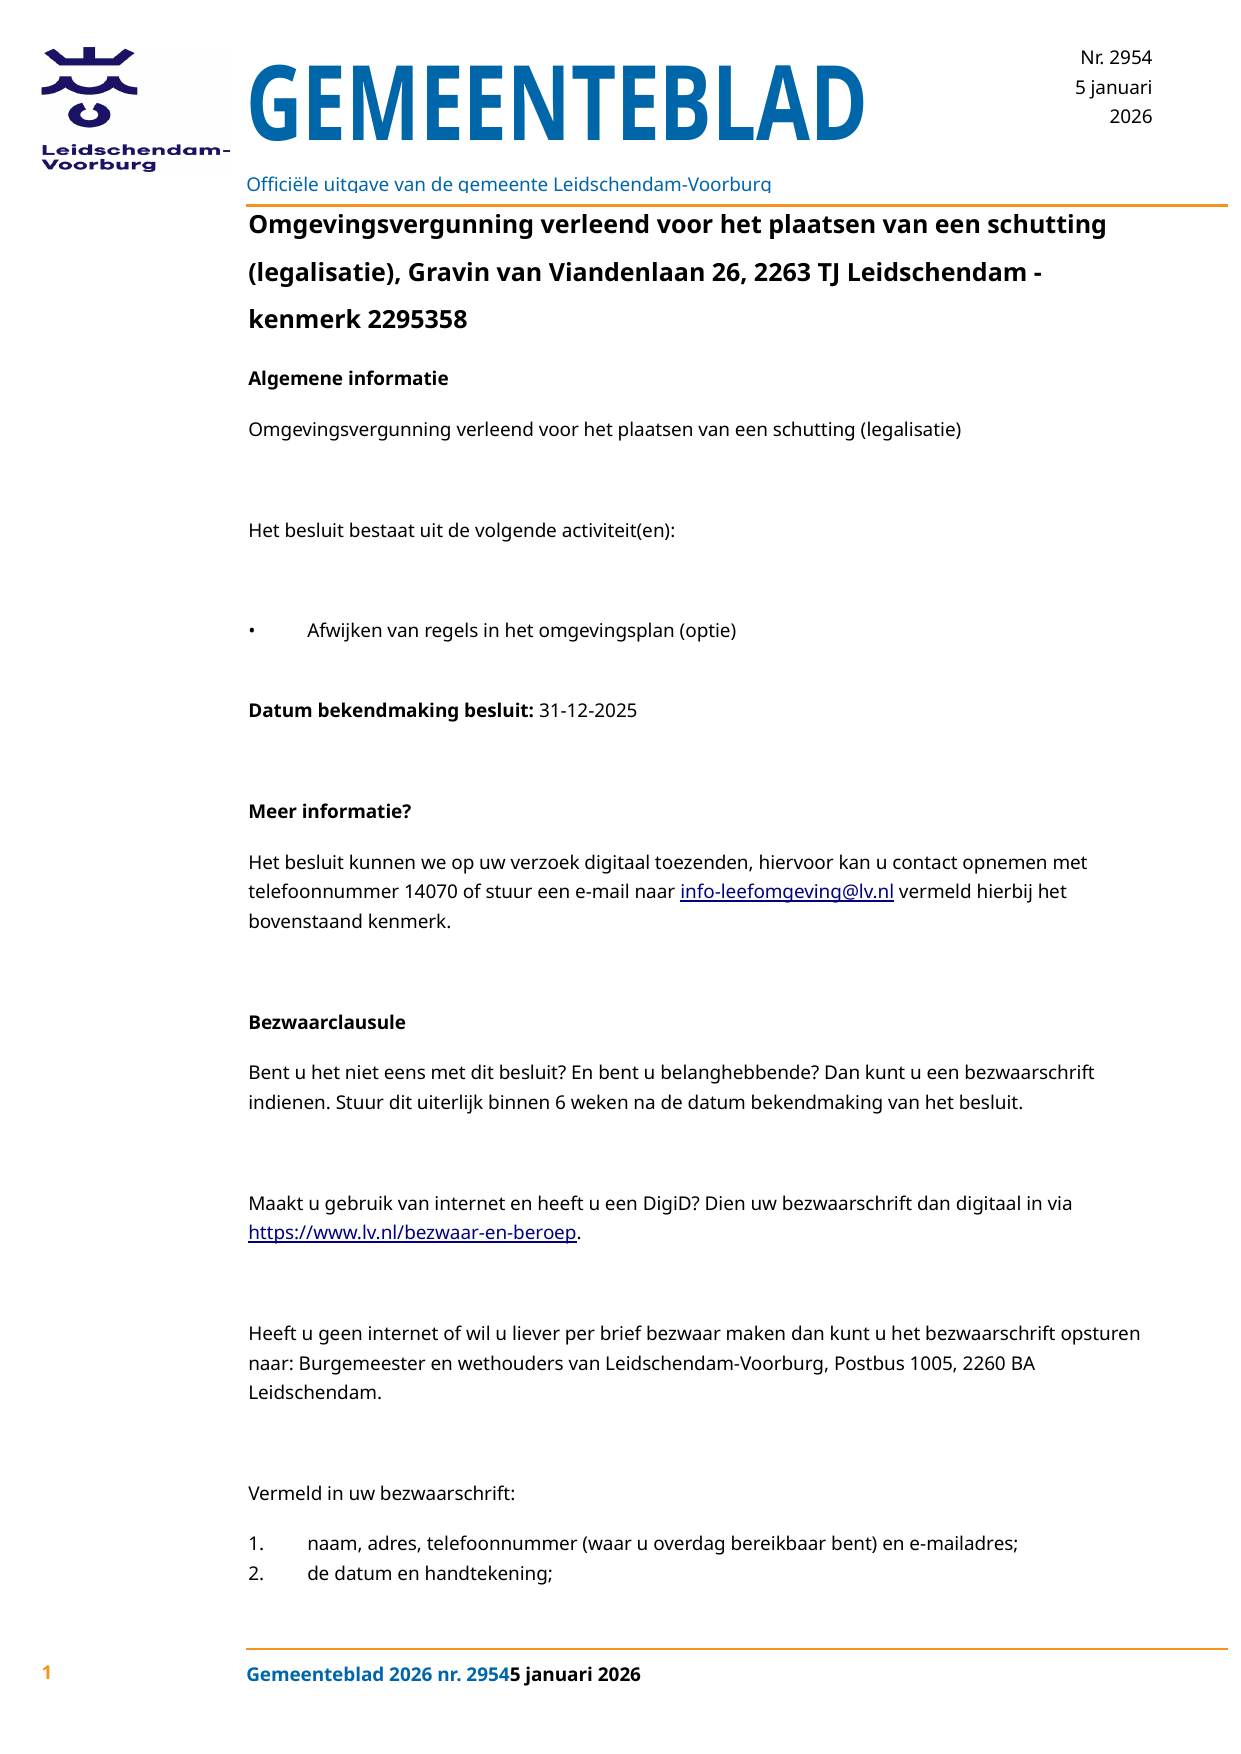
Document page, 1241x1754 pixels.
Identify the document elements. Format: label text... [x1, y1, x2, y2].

text Bezwaarclausule [248, 1009, 1152, 1034]
text Het besluit bestaat uit de volgende activiteit(en): [248, 517, 1152, 542]
list naam, adres, telefoonnummer (waar u overdag bereikbaar bent) en e-mailadres; [248, 1531, 1152, 1556]
text Heeft u geen internet of wil u liever per brief bezwaar maken dan kunt u het bezwaarschrift opsturen naar: Burgemeester en wethouders van Leidschendam-Voorburg, Postbus 1005, 2260 BA Leidschendam. [248, 1320, 1152, 1405]
text Datum bekendmaking besluit: 31-12-2025 [248, 698, 1152, 723]
text Het besluit kunnen we op uw verzoek digitaal toezenden, hiervoor kan u contact opnemen met telefoonnummer 14070 of stuur een e-mail naar info-leefomgeving@lv.nl vermeld hierbij het bovenstaand kenmerk. [248, 849, 1152, 934]
list de datum en handtekening; [248, 1560, 1152, 1586]
text Bent u het niet eens met dit besluit? En bent u belanghebbende? Dan kunt u een bezwaarschrift indienen. Stuur dit uiterlijk binnen 6 weken na de datum bekendmaking van het besluit. [248, 1059, 1152, 1114]
text Vermeld in uw bezwaarschrift: [248, 1480, 1152, 1506]
text Meer informatie? [248, 798, 1152, 824]
text Algemene informatie [248, 366, 1152, 391]
list Afwijken van regels in het omgevingsplan (optie) [248, 618, 1152, 643]
picture [41, 47, 231, 172]
text Maakt u gebruik van internet en heeft u een DigiD? Dien uw bezwaarschrift dan digitaal in via https://www.lv.nl/bezwaar-en-beroep. [248, 1190, 1152, 1245]
text Omgevingsvergunning verleend voor het plaatsen van een schutting (legalisatie), Gravin van Viandenlaan 26, 2263 TJ Leidschendam - kenmerk 2295358 [248, 207, 1152, 336]
text Omgevingsvergunning verleend voor het plaatsen van een schutting (legalisatie) [248, 416, 1152, 442]
